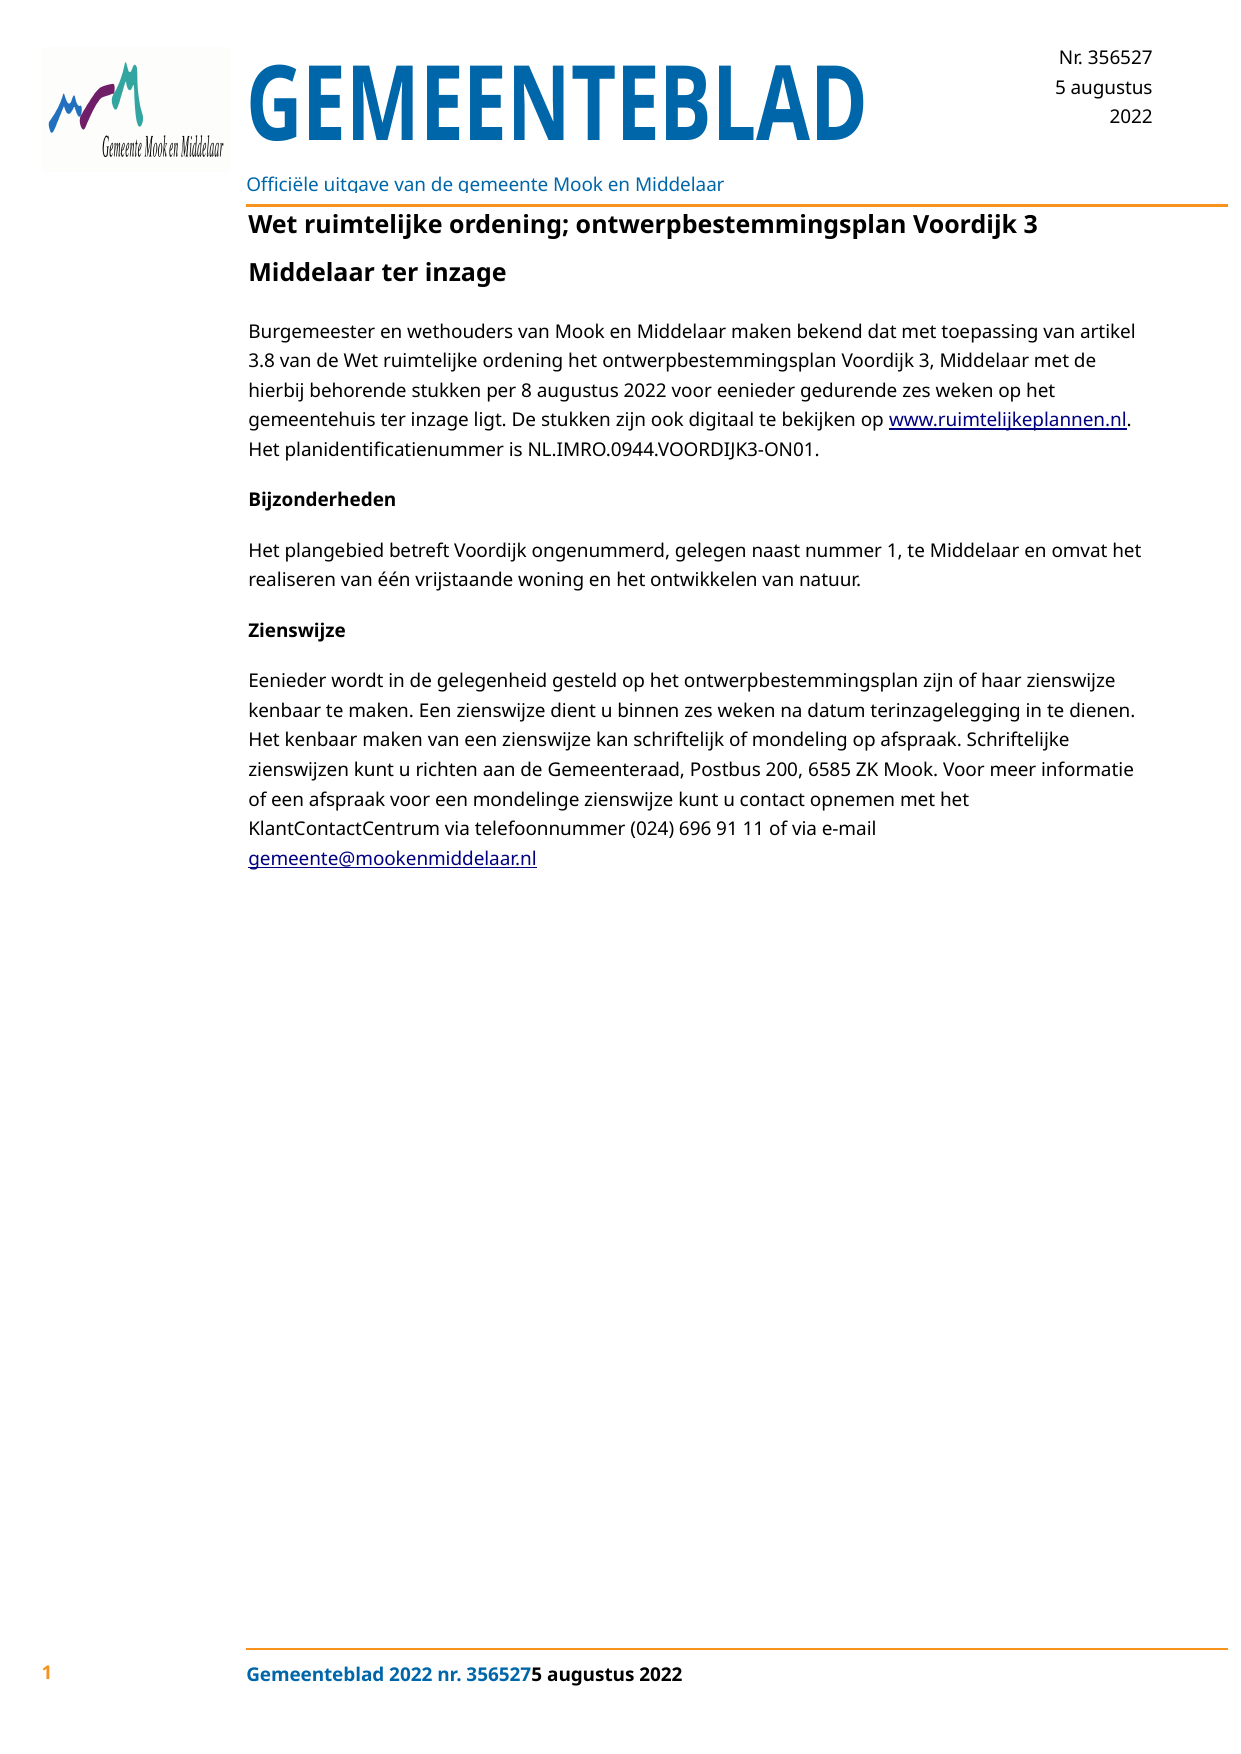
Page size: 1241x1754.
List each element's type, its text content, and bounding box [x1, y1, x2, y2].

text Zienswijze [248, 617, 1152, 643]
text Eenieder wordt in de gelegenheid gesteld op het ontwerpbestemmingsplan zijn of haar zienswijze kenbaar te maken. Een zienswijze dient u binnen zes weken na datum terinzagelegging in te dienen. Het kenbaar maken van een zienswijze kan schriftelijk of mondeling op afspraak. Schriftelijke zienswijzen kunt u richten aan de Gemeenteraad, Postbus 200, 6585 ZK Mook. Voor meer informatie of een afspraak voor een mondelinge zienswijze kunt u contact opnemen met het KlantContactCentrum via telefoonnummer (024) 696 91 11 of via e-mail gemeente@mookenmiddelaar.nl [248, 667, 1152, 871]
text Wet ruimtelijke ordening; ontwerpbestemmingsplan Voordijk 3 Middelaar ter inzage [248, 207, 1152, 288]
text Burgemeester en wethouders van Mook en Middelaar maken bekend dat met toepassing van artikel 3.8 van de Wet ruimtelijke ordening het ontwerpbestemmingsplan Voordijk 3, Middelaar met de hierbij behorende stukken per 8 augustus 2022 voor eenieder gedurende zes weken op het gemeentehuis ter inzage ligt. De stukken zijn ook digitaal te bekijken op www.ruimtelijkeplannen.nl. Het planidentificatienummer is NL.IMRO.0944.VOORDIJK3-ON01. [248, 318, 1152, 462]
picture [41, 47, 231, 172]
text Het plangebied betreft Voordijk ongenummerd, gelegen naast nummer 1, te Middelaar en omvat het realiseren van één vrijstaande woning en het ontwikkelen van natuur. [248, 537, 1152, 592]
text Bijzonderheden [248, 487, 1152, 512]
